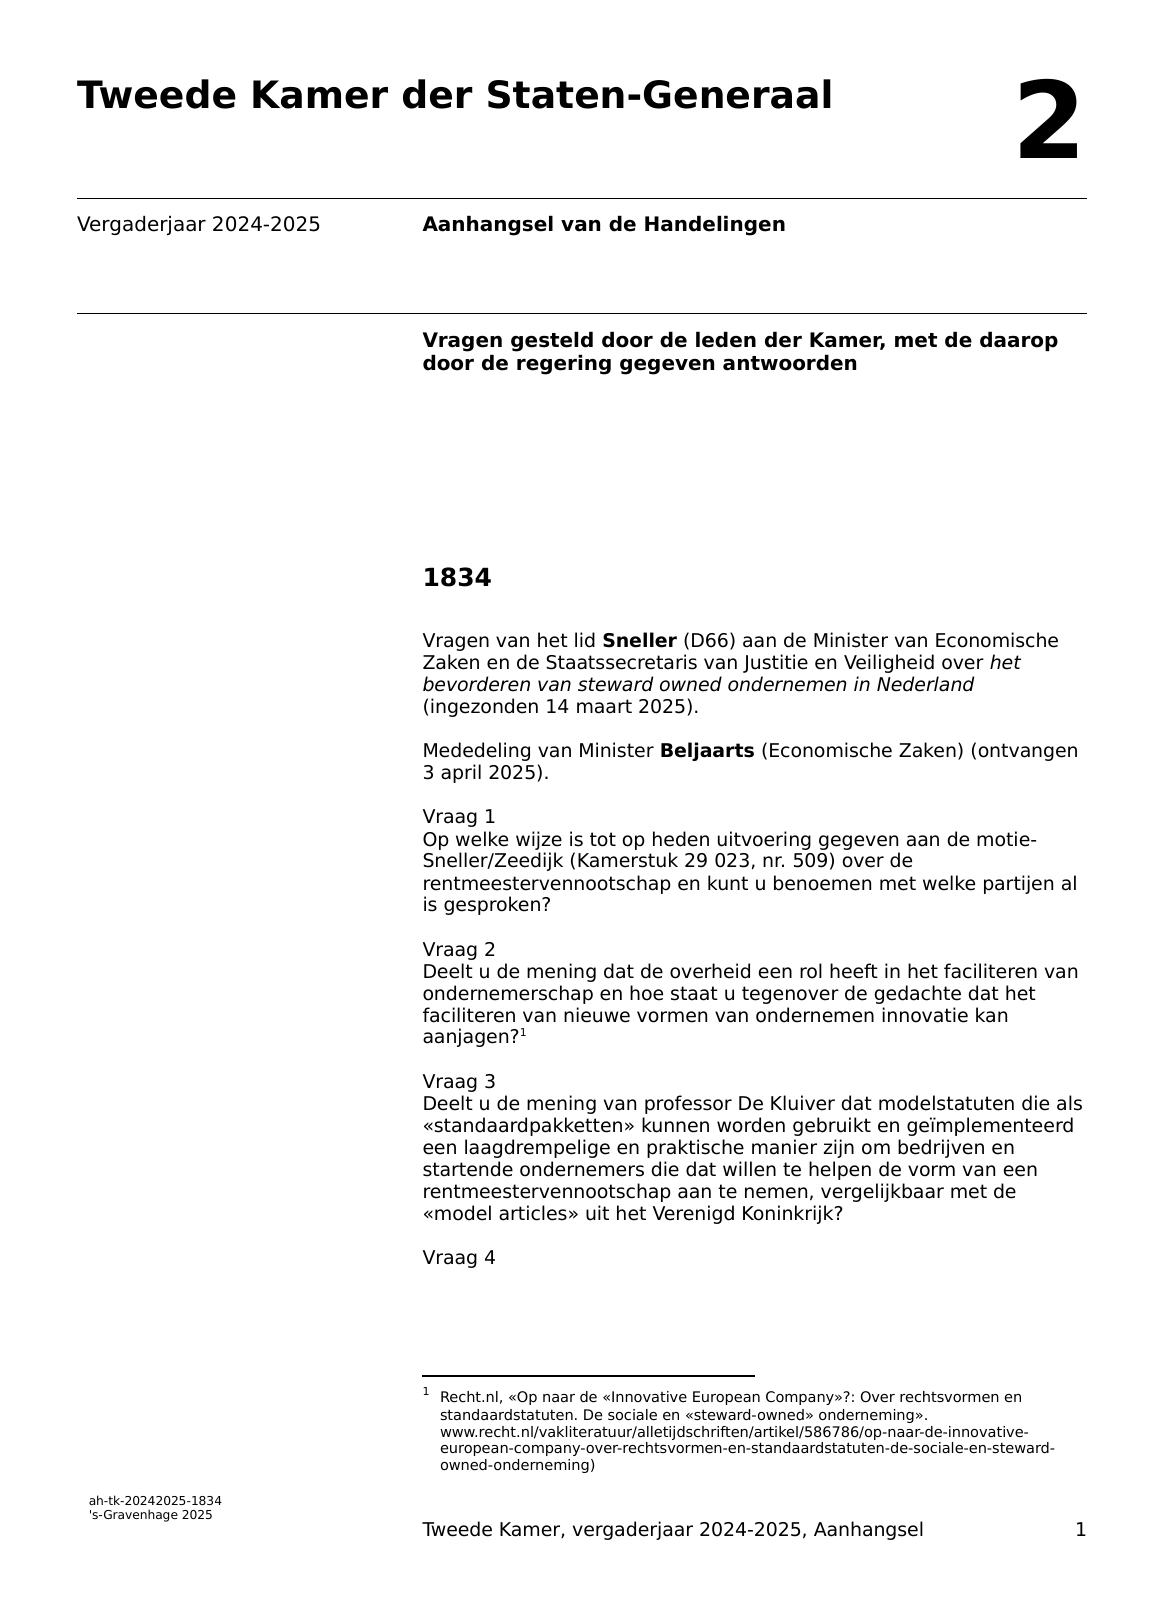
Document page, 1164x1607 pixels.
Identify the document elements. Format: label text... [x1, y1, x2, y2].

table_cell Aanhangsel van de Handelingen [422, 199, 1087, 313]
text Deelt u de mening dat de overheid een rol heeft in het faciliteren van ondernemerschap en hoe staat u tegenover de gedachte dat het faciliteren van nieuwe vormen van ondernemen innovatie kan aanjagen? [422, 961, 1087, 1048]
table_cell Vragen gesteld door de leden der Kamer, met de daarop door de regering gegeven antwoorden [422, 314, 1087, 375]
text Op welke wijze is tot op heden uitvoering gegeven aan de motie-Sneller/Zeedijk (Kamerstuk 29 023, nr. 509) over de rentmeestervennootschap en kunt u benoemen met welke partijen al is gesproken? [422, 828, 1087, 916]
text ah-tk-20242025-1834 [88, 1494, 323, 1508]
table_header 2 [886, 59, 1087, 198]
text Vraag 1 [422, 806, 1087, 828]
text Vraag 3 [422, 1071, 1087, 1093]
text Recht.nl, «Op naar de «Innovative European Company»?: Over rechtsvormen en standaardstatuten. De sociale en «steward-owned» onderneming». www.recht.nl/vakliteratuur/alletijdschriften/artikel/586786/op-naar-de-innovative-european-company-over-rechtsvormen-en-standaardstatuten-de-sociale-en-steward-owned-onderneming) [422, 1385, 1087, 1474]
text Vraag 4 [422, 1247, 1087, 1269]
text 's-Gravenhage 2025 [88, 1508, 323, 1522]
text Deelt u de mening van professor De Kluiver dat modelstatuten die als «standaardpakketten» kunnen worden gebruikt en geïmplementeerd een laagdrempelige en praktische manier zijn om bedrijven en startende ondernemers die dat willen te helpen de vorm van een rentmeestervennootschap aan te nemen, vergelijkbaar met de «model articles» uit het Verenigd Koninkrijk? [422, 1093, 1087, 1224]
text Mededeling van Minister Beljaarts (Economische Zaken) (ontvangen 3 april 2025). [422, 740, 1087, 784]
text Vraag 2 [422, 938, 1087, 961]
table_cell [77, 314, 422, 375]
table_cell Vergaderjaar 2024-2025 [77, 199, 422, 313]
text 1834 [422, 563, 1087, 592]
table_header Tweede Kamer der Staten-Generaal [77, 59, 886, 198]
text Vragen van het lid Sneller (D66) aan de Minister van Economische Zaken en de Staatssecretaris van Justitie en Veiligheid over het bevorderen van steward owned ondernemen in Nederland (ingezonden 14 maart 2025). [422, 630, 1087, 718]
